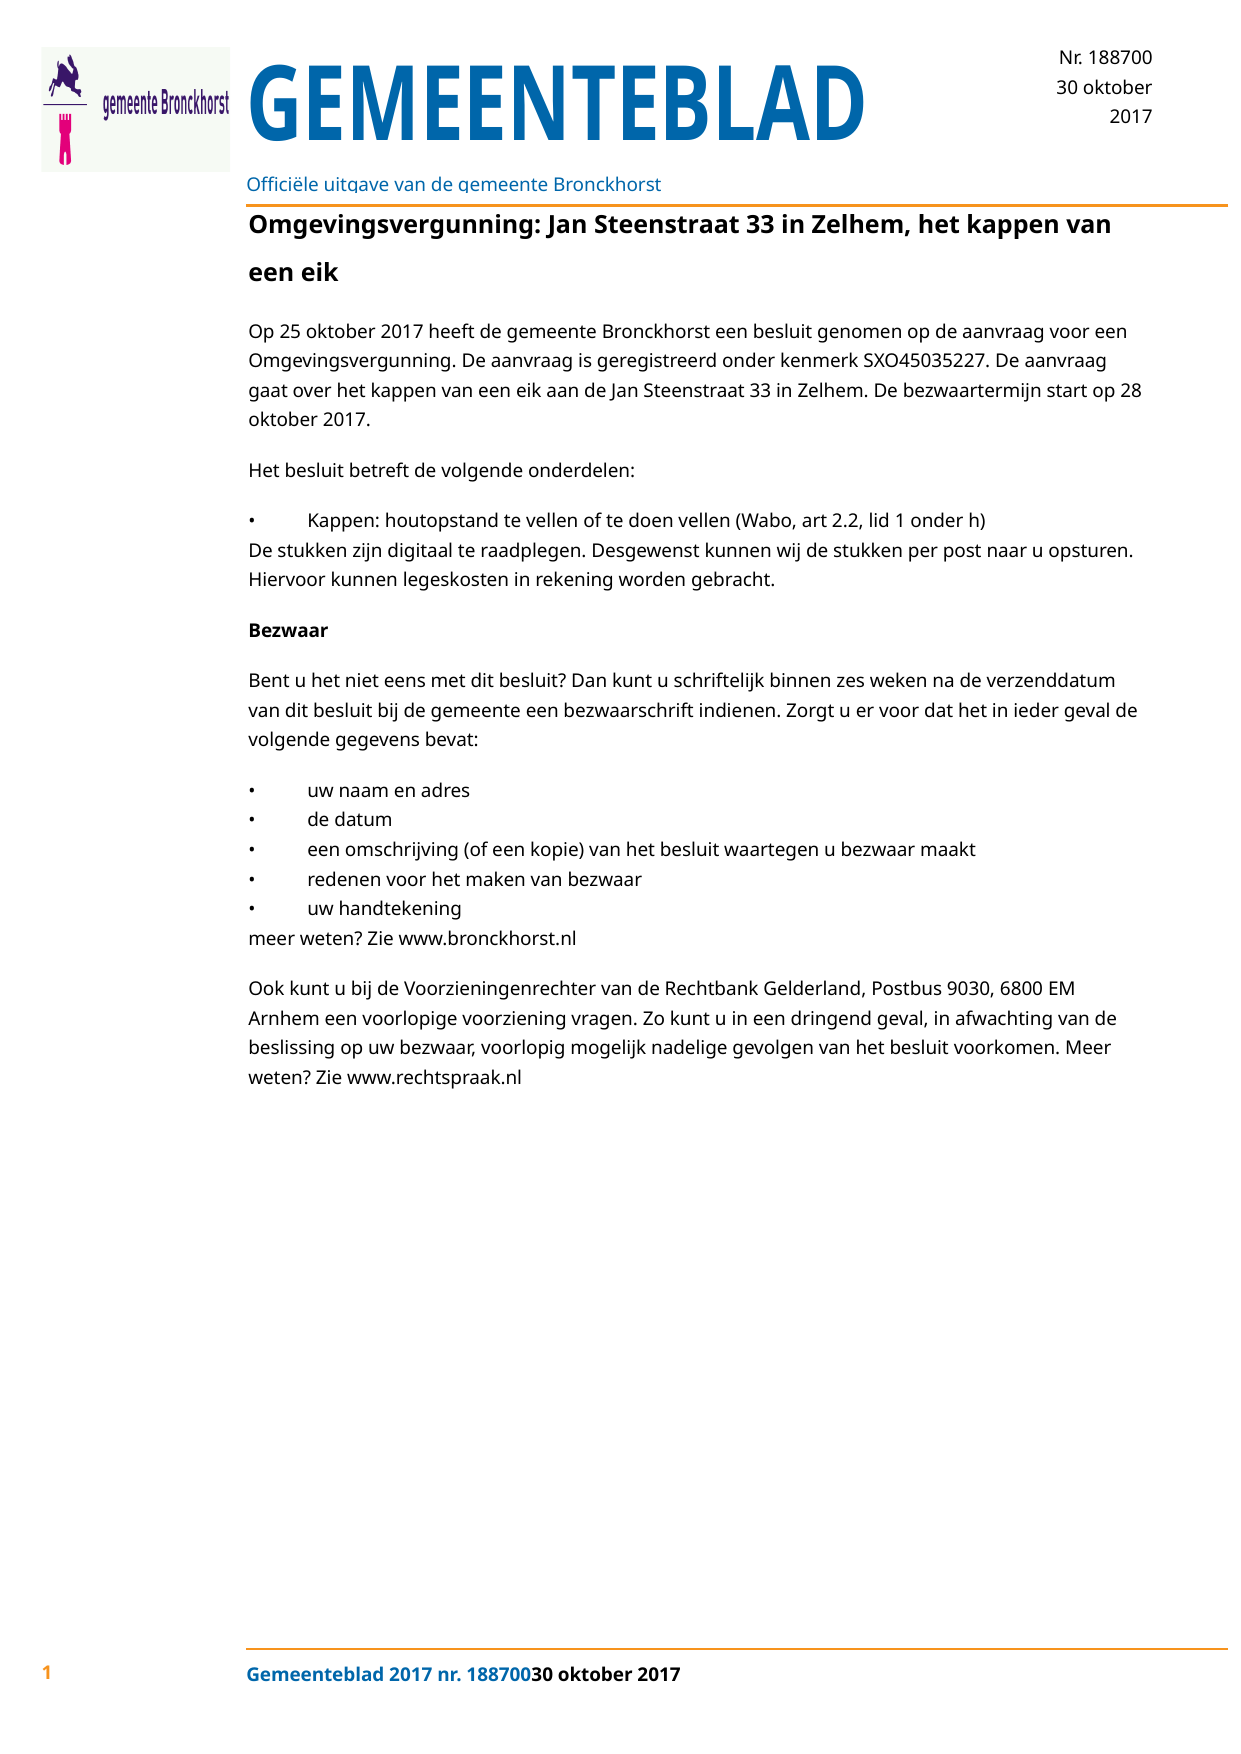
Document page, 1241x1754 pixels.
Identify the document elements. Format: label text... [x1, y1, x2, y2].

text Op 25 oktober 2017 heeft de gemeente Bronckhorst een besluit genomen op de aanvraag voor een Omgevingsvergunning. De aanvraag is geregistreerd onder kenmerk SXO45035227. De aanvraag gaat over het kappen van een eik aan de Jan Steenstraat 33 in Zelhem. De bezwaartermijn start op 28 oktober 2017. [248, 318, 1152, 432]
text De stukken zijn digitaal te raadplegen. Desgewenst kunnen wij de stukken per post naar u opsturen. Hiervoor kunnen legeskosten in rekening worden gebracht. [248, 537, 1152, 592]
list uw handtekening [248, 895, 1152, 921]
list een omschrijving (of een kopie) van het besluit waartegen u bezwaar maakt [248, 836, 1152, 862]
picture [41, 47, 231, 172]
list redenen voor het maken van bezwaar [248, 866, 1152, 892]
text Ook kunt u bij de Voorzieningenrechter van de Rechtbank Gelderland, Postbus 9030, 6800 EM Arnhem een voorlopige voorziening vragen. Zo kunt u in een dringend geval, in afwachting van de beslissing op uw bezwaar, voorlopig mogelijk nadelige gevolgen van het besluit voorkomen. Meer weten? Zie www.rechtspraak.nl [248, 975, 1152, 1090]
list uw naam en adres [248, 777, 1152, 803]
text Bezwaar [248, 617, 1152, 643]
list Kappen: houtopstand te vellen of te doen vellen (Wabo, art 2.2, lid 1 onder h) [248, 507, 1152, 533]
list de datum [248, 807, 1152, 832]
text Omgevingsvergunning: Jan Steenstraat 33 in Zelhem, het kappen van een eik [248, 207, 1152, 288]
text Bent u het niet eens met dit besluit? Dan kunt u schriftelijk binnen zes weken na de verzenddatum van dit besluit bij de gemeente een bezwaarschrift indienen. Zorgt u er voor dat het in ieder geval de volgende gegevens bevat: [248, 667, 1152, 752]
text meer weten? Zie www.bronckhorst.nl [248, 925, 1152, 951]
text Het besluit betreft de volgende onderdelen: [248, 457, 1152, 483]
